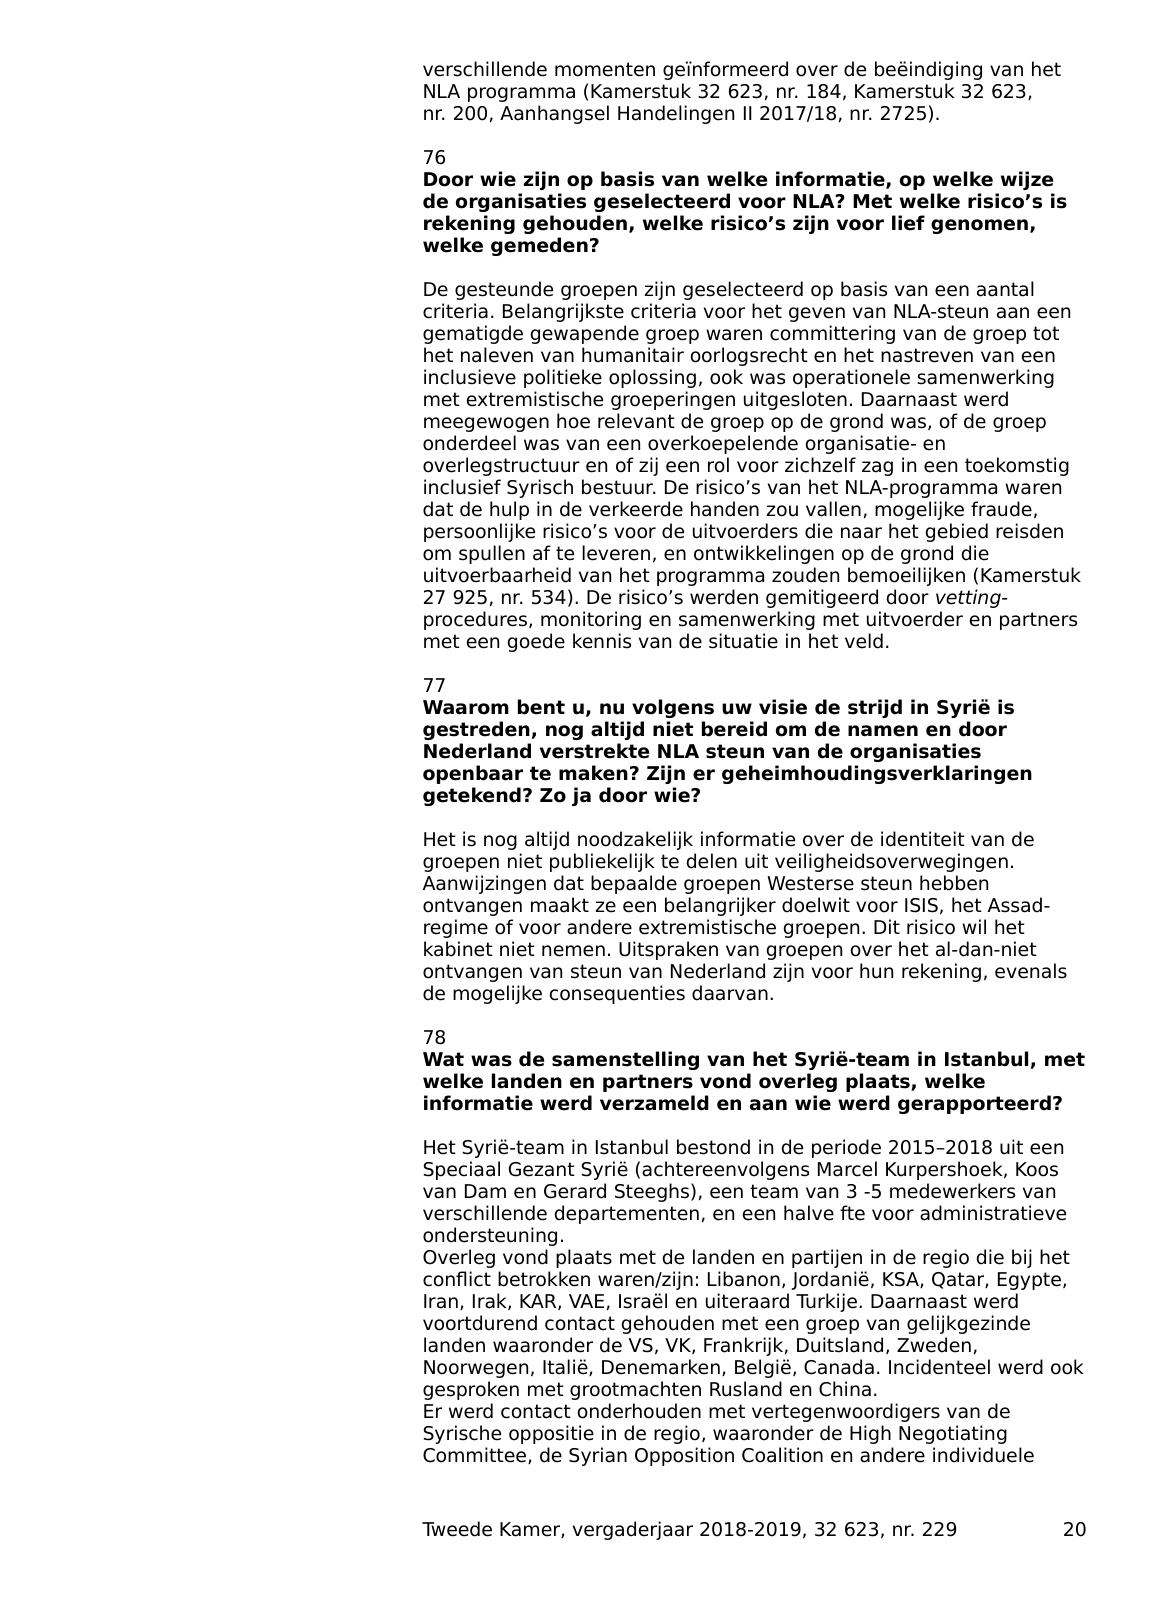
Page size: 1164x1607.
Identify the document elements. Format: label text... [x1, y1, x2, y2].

text Waarom bent u, nu volgens uw visie de strijd in Syrië is gestreden, nog altijd niet bereid om de namen en door Nederland verstrekte NLA steun van de organisaties openbaar te maken? Zijn er geheimhoudingsverklaringen getekend? Zo ja door wie? [422, 697, 1087, 807]
text Het is nog altijd noodzakelijk informatie over de identiteit van de groepen niet publiekelijk te delen uit veiligheidsoverwegingen. Aanwijzingen dat bepaalde groepen Westerse steun hebben ontvangen maakt ze een belangrijker doelwit voor ISIS, het Assad-regime of voor andere extremistische groepen. Dit risico wil het kabinet niet nemen. Uitspraken van groepen over het al-dan-niet ontvangen van steun van Nederland zijn voor hun rekening, evenals de mogelijke consequenties daarvan. [422, 829, 1087, 1005]
text 77 [422, 675, 1087, 697]
text 78 [422, 1027, 1087, 1049]
text Het Syrië-team in Istanbul bestond in de periode 2015–2018 uit een Speciaal Gezant Syrië (achtereenvolgens Marcel Kurpershoek, Koos van Dam en Gerard Steeghs), een team van 3 -5 medewerkers van verschillende departementen, en een halve fte voor administratieve ondersteuning. [422, 1137, 1087, 1247]
text Wat was de samenstelling van het Syrië-team in Istanbul, met welke landen en partners vond overleg plaats, welke informatie werd verzameld en aan wie werd gerapporteerd? [422, 1049, 1087, 1115]
text Door wie zijn op basis van welke informatie, op welke wijze de organisaties geselecteerd voor NLA? Met welke risico’s is rekening gehouden, welke risico’s zijn voor lief genomen, welke gemeden? [422, 169, 1087, 257]
text Er werd contact onderhouden met vertegenwoordigers van de Syrische oppositie in de regio, waaronder de High Negotiating Committee, de Syrian Opposition Coalition en andere individuele [422, 1401, 1087, 1467]
text Overleg vond plaats met de landen en partijen in de regio die bij het conflict betrokken waren/zijn: Libanon, Jordanië, KSA, Qatar, Egypte, Iran, Irak, KAR, VAE, Israël en uiteraard Turkije. Daarnaast werd voortdurend contact gehouden met een groep van gelijkgezinde landen waaronder de VS, VK, Frankrijk, Duitsland, Zweden, Noorwegen, Italië, Denemarken, België, Canada. Incidenteel werd ook gesproken met grootmachten Rusland en China. [422, 1247, 1087, 1401]
text De gesteunde groepen zijn geselecteerd op basis van een aantal criteria. Belangrijkste criteria voor het geven van NLA-steun aan een gematigde gewapende groep waren committering van de groep tot het naleven van humanitair oorlogsrecht en het nastreven van een inclusieve politieke oplossing, ook was operationele samenwerking met extremistische groeperingen uitgesloten. Daarnaast werd meegewogen hoe relevant de groep op de grond was, of de groep onderdeel was van een overkoepelende organisatie- en overlegstructuur en of zij een rol voor zichzelf zag in een toekomstig inclusief Syrisch bestuur. De risico’s van het NLA-programma waren dat de hulp in de verkeerde handen zou vallen, mogelijke fraude, persoonlijke risico’s voor de uitvoerders die naar het gebied reisden om spullen af te leveren, en ontwikkelingen op de grond die uitvoerbaarheid van het programma zouden bemoeilijken (Kamerstuk 27 925, nr. 534). De risico’s werden gemitigeerd door vetting-procedures, monitoring en samenwerking met uitvoerder en partners met een goede kennis van de situatie in het veld. [422, 279, 1087, 653]
text 76 [422, 147, 1087, 169]
text verschillende momenten geïnformeerd over de beëindiging van het NLA programma (Kamerstuk 32 623, nr. 184, Kamerstuk 32 623, nr. 200, Aanhangsel Handelingen II 2017/18, nr. 2725). [422, 59, 1087, 125]
